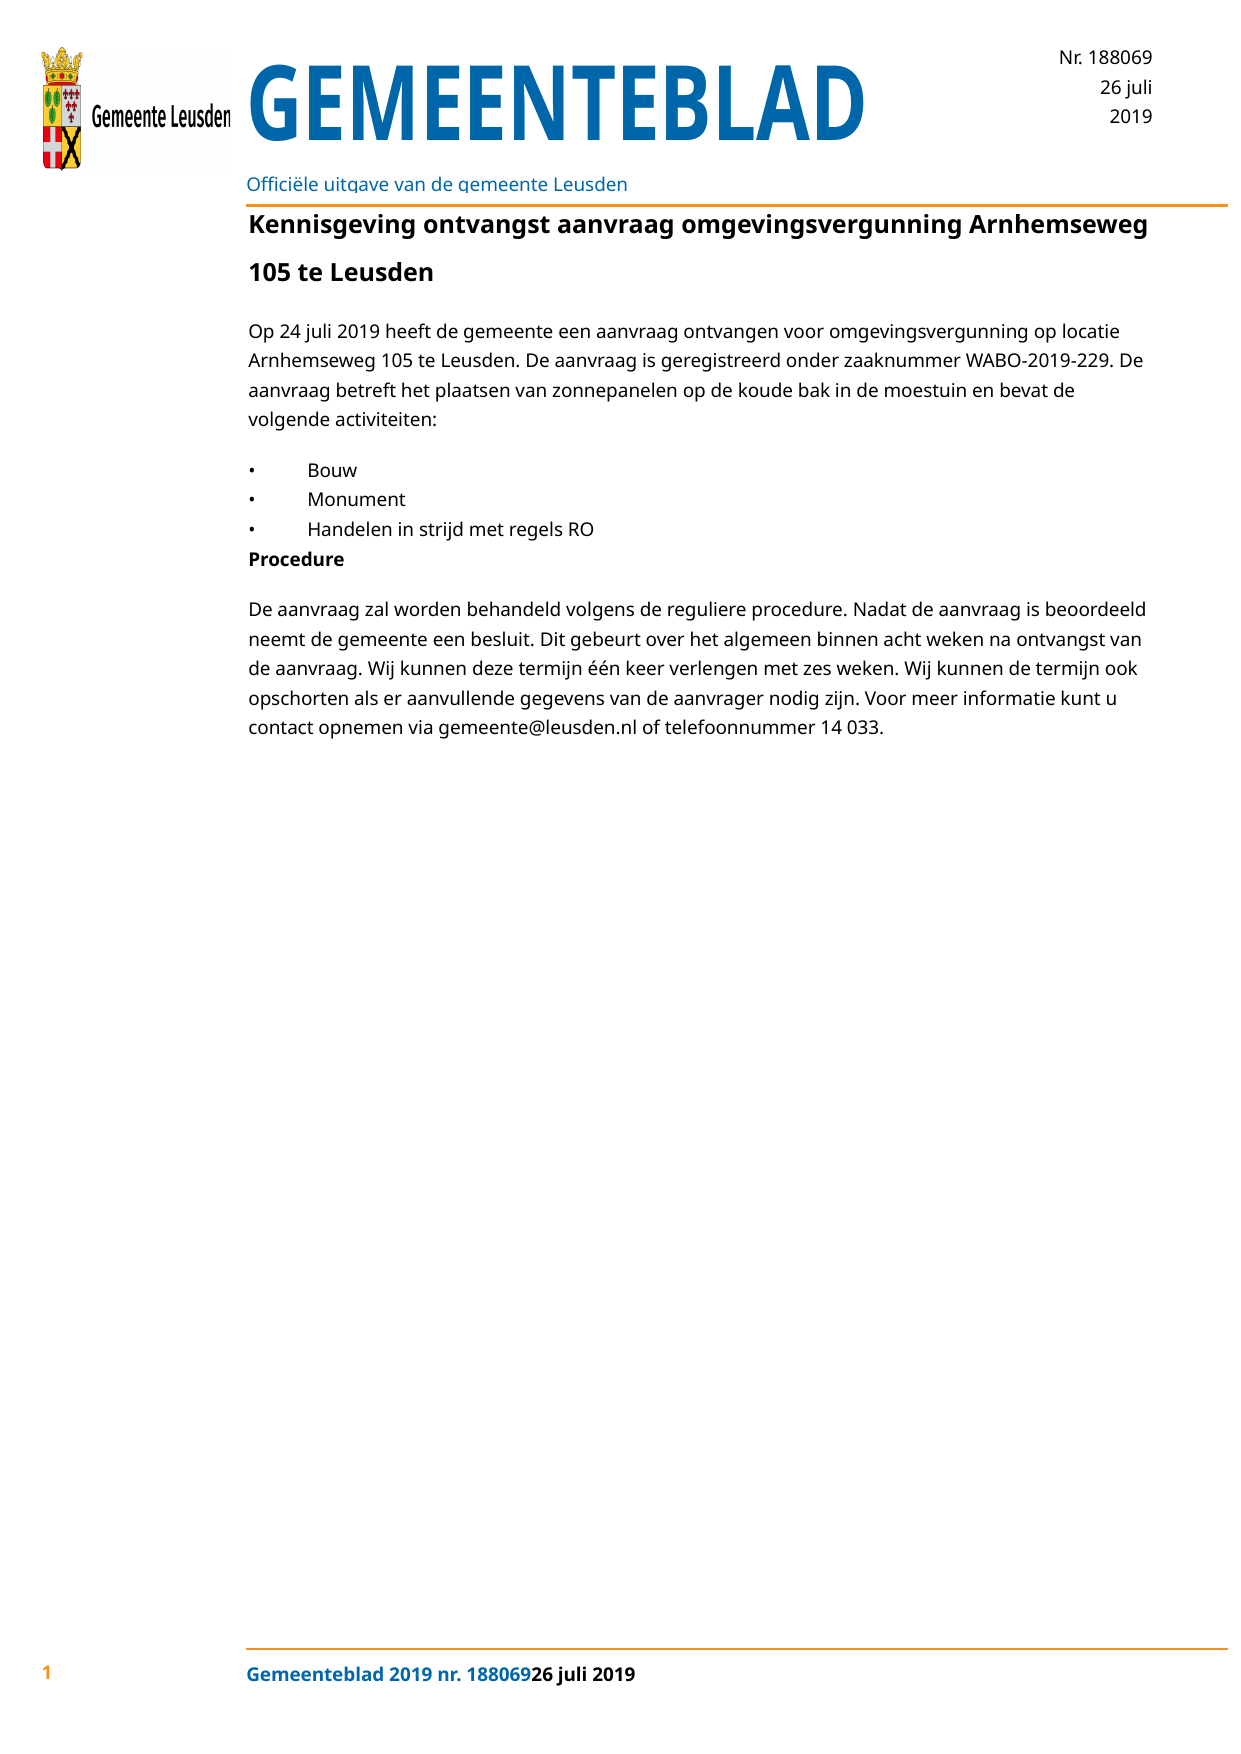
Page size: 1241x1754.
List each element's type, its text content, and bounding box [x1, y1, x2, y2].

text Op 24 juli 2019 heeft de gemeente een aanvraag ontvangen voor omgevingsvergunning op locatie Arnhemseweg 105 te Leusden. De aanvraag is geregistreerd onder zaaknummer WABO-2019-229. De aanvraag betreft het plaatsen van zonnepanelen op de koude bak in de moestuin en bevat de volgende activiteiten: [248, 318, 1152, 432]
list Handelen in strijd met regels RO [248, 516, 1152, 542]
text De aanvraag zal worden behandeld volgens de reguliere procedure. Nadat de aanvraag is beoordeeld neemt de gemeente een besluit. Dit gebeurt over het algemeen binnen acht weken na ontvangst van de aanvraag. Wij kunnen deze termijn één keer verlengen met zes weken. Wij kunnen de termijn ook opschorten als er aanvullende gegevens van de aanvrager nodig zijn. Voor meer informatie kunt u contact opnemen via gemeente@leusden.nl of telefoonnummer 14 033. [248, 596, 1152, 740]
list Monument [248, 487, 1152, 512]
picture [41, 47, 231, 172]
text Procedure [248, 546, 1152, 572]
list Bouw [248, 457, 1152, 483]
text Kennisgeving ontvangst aanvraag omgevingsvergunning Arnhemseweg 105 te Leusden [248, 207, 1152, 288]
